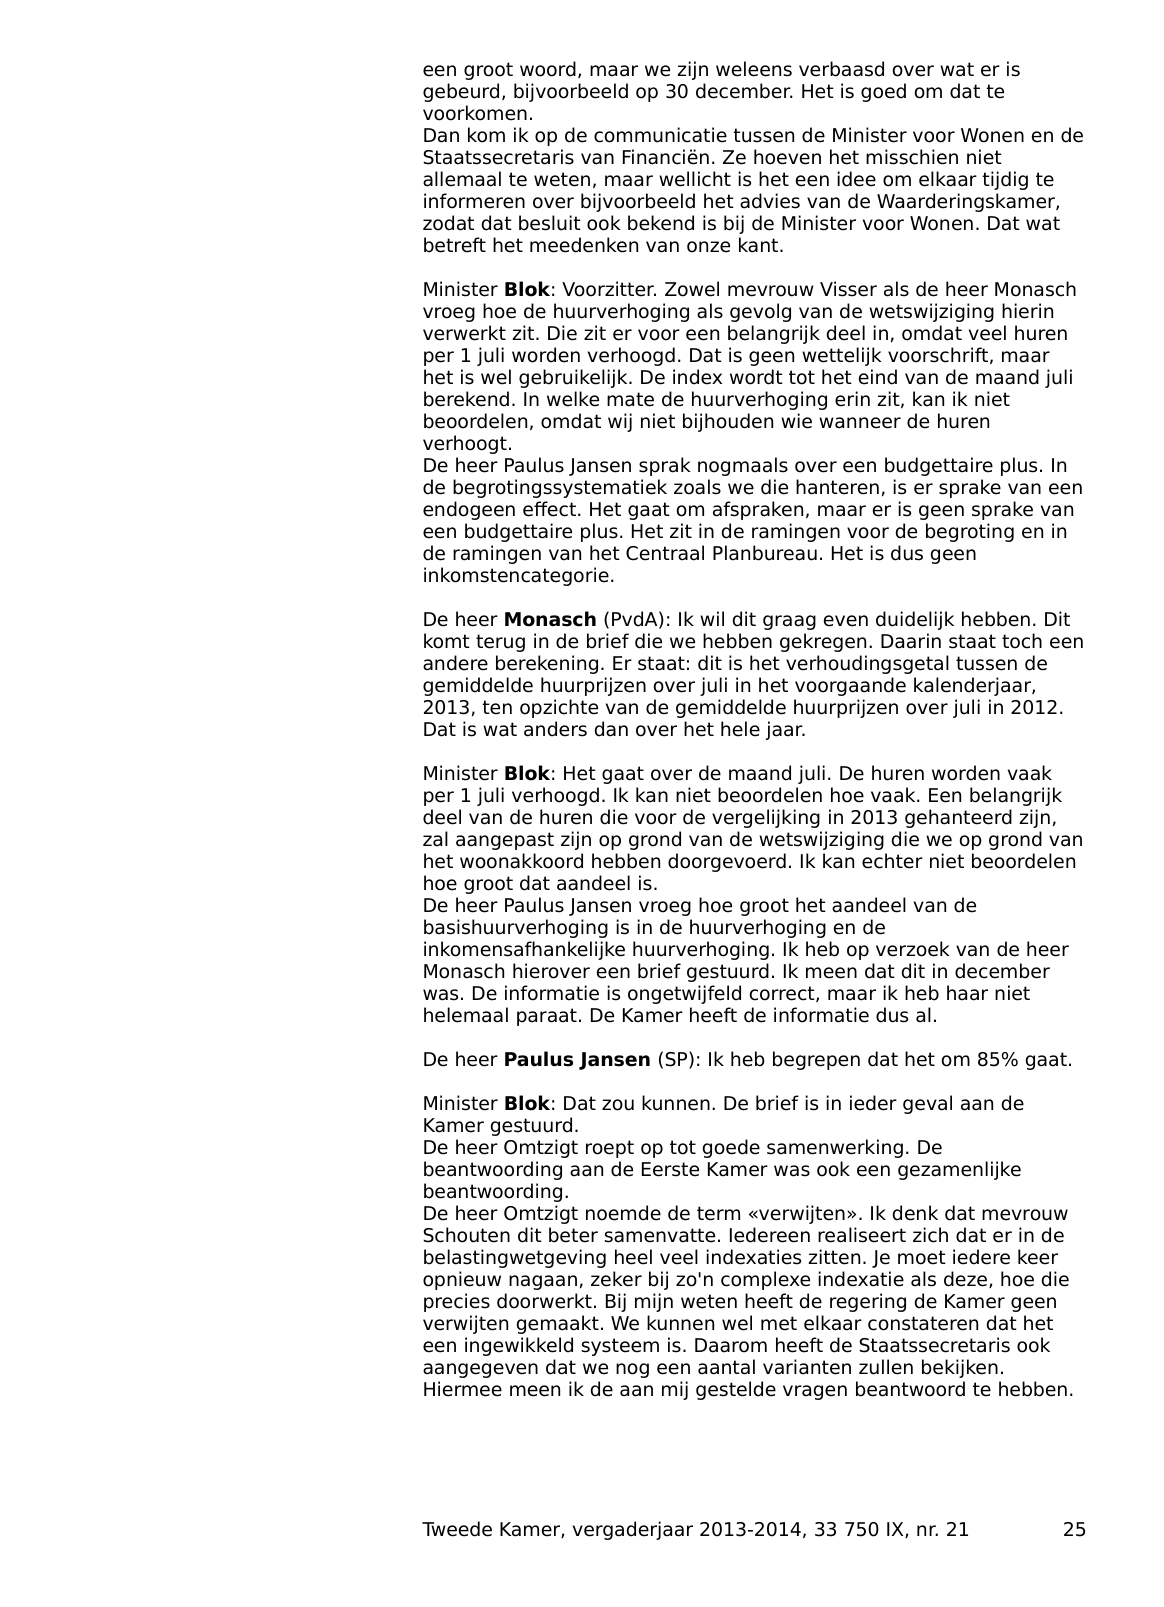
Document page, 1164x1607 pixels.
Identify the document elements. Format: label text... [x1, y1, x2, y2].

text Minister Blok: Voorzitter. Zowel mevrouw Visser als de heer Monasch vroeg hoe de huurverhoging als gevolg van de wetswijziging hierin verwerkt zit. Die zit er voor een belangrijk deel in, omdat veel huren per 1 juli worden verhoogd. Dat is geen wettelijk voorschrift, maar het is wel gebruikelijk. De index wordt tot het eind van de maand juli berekend. In welke mate de huurverhoging erin zit, kan ik niet beoordelen, omdat wij niet bijhouden wie wanneer de huren verhoogt. [422, 279, 1087, 455]
text De heer Paulus Jansen (SP): Ik heb begrepen dat het om 85% gaat. [422, 1049, 1087, 1071]
text De heer Omtzigt roept op tot goede samenwerking. De beantwoording aan de Eerste Kamer was ook een gezamenlijke beantwoording. [422, 1137, 1087, 1203]
text De heer Monasch (PvdA): Ik wil dit graag even duidelijk hebben. Dit komt terug in de brief die we hebben gekregen. Daarin staat toch een andere berekening. Er staat: dit is het verhoudingsgetal tussen de gemiddelde huurprijzen over juli in het voorgaande kalenderjaar, 2013, ten opzichte van de gemiddelde huurprijzen over juli in 2012. Dat is wat anders dan over het hele jaar. [422, 609, 1087, 741]
text Minister Blok: Het gaat over de maand juli. De huren worden vaak per 1 juli verhoogd. Ik kan niet beoordelen hoe vaak. Een belangrijk deel van de huren die voor de vergelijking in 2013 gehanteerd zijn, zal aangepast zijn op grond van de wetswijziging die we op grond van het woonakkoord hebben doorgevoerd. Ik kan echter niet beoordelen hoe groot dat aandeel is. [422, 763, 1087, 895]
text De heer Paulus Jansen vroeg hoe groot het aandeel van de basishuurverhoging is in de huurverhoging en de inkomensafhankelijke huurverhoging. Ik heb op verzoek van de heer Monasch hierover een brief gestuurd. Ik meen dat dit in december was. De informatie is ongetwijfeld correct, maar ik heb haar niet helemaal paraat. De Kamer heeft de informatie dus al. [422, 895, 1087, 1027]
text Dan kom ik op de communicatie tussen de Minister voor Wonen en de Staatssecretaris van Financiën. Ze hoeven het misschien niet allemaal te weten, maar wellicht is het een idee om elkaar tijdig te informeren over bijvoorbeeld het advies van de Waarderingskamer, zodat dat besluit ook bekend is bij de Minister voor Wonen. Dat wat betreft het meedenken van onze kant. [422, 125, 1087, 257]
text een groot woord, maar we zijn weleens verbaasd over wat er is gebeurd, bijvoorbeeld op 30 december. Het is goed om dat te voorkomen. [422, 59, 1087, 125]
text De heer Paulus Jansen sprak nogmaals over een budgettaire plus. In de begrotingssystematiek zoals we die hanteren, is er sprake van een endogeen effect. Het gaat om afspraken, maar er is geen sprake van een budgettaire plus. Het zit in de ramingen voor de begroting en in de ramingen van het Centraal Planbureau. Het is dus geen inkomstencategorie. [422, 455, 1087, 587]
text Minister Blok: Dat zou kunnen. De brief is in ieder geval aan de Kamer gestuurd. [422, 1093, 1087, 1137]
text De heer Omtzigt noemde de term «verwijten». Ik denk dat mevrouw Schouten dit beter samenvatte. Iedereen realiseert zich dat er in de belastingwetgeving heel veel indexaties zitten. Je moet iedere keer opnieuw nagaan, zeker bij zo'n complexe indexatie als deze, hoe die precies doorwerkt. Bij mijn weten heeft de regering de Kamer geen verwijten gemaakt. We kunnen wel met elkaar constateren dat het een ingewikkeld systeem is. Daarom heeft de Staatssecretaris ook aangegeven dat we nog een aantal varianten zullen bekijken. [422, 1203, 1087, 1379]
text Hiermee meen ik de aan mij gestelde vragen beantwoord te hebben. [422, 1379, 1087, 1401]
